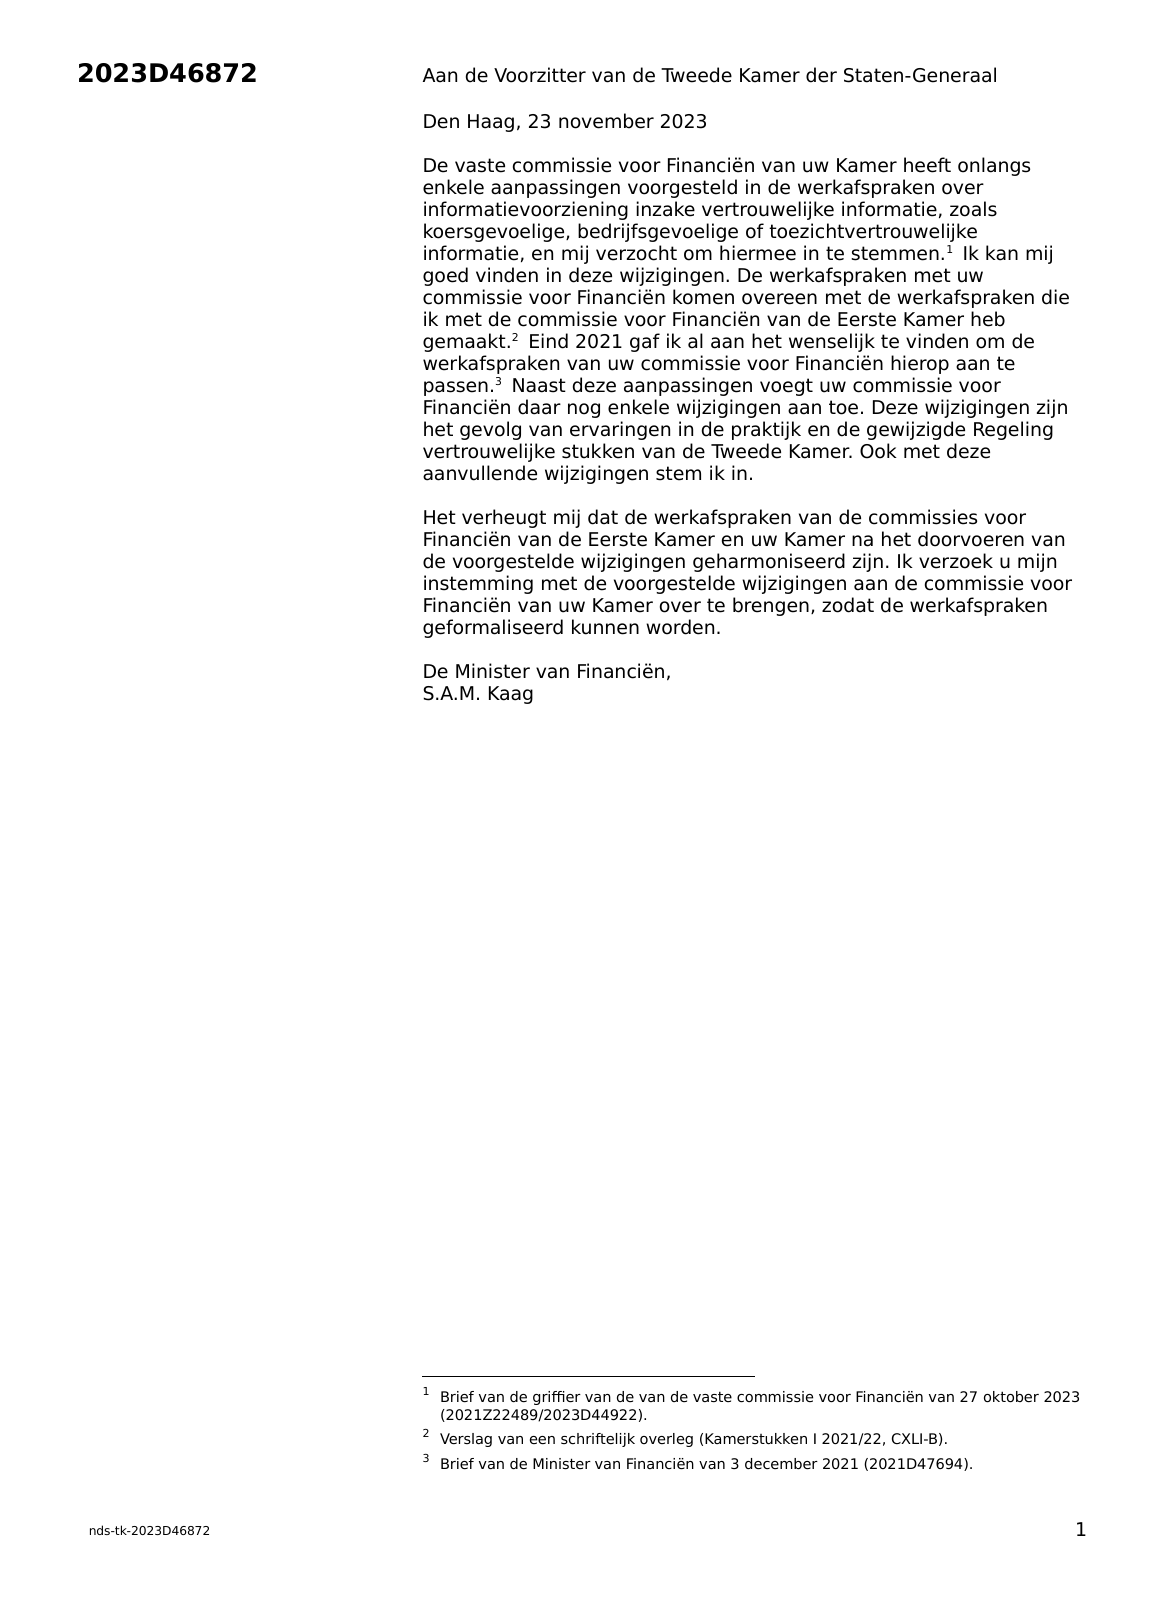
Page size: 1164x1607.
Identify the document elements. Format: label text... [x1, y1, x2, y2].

text nds-tk-2023D46872 [88, 1524, 323, 1538]
text De Minister van Financiën, [422, 661, 1087, 683]
text Het verheugt mij dat de werkafspraken van de commissies voor Financiën van de Eerste Kamer en uw Kamer na het doorvoeren van de voorgestelde wijzigingen geharmoniseerd zijn. Ik verzoek u mijn instemming met de voorgestelde wijzigingen aan de commissie voor Financiën van uw Kamer over te brengen, zodat de werkafspraken geformaliseerd kunnen worden. [422, 507, 1087, 639]
text 2023D46872 Aan de Voorzitter van de Tweede Kamer der Staten-Generaal [77, 59, 1087, 89]
text Brief van de griffier van de van de vaste commissie voor Financiën van 27 oktober 2023 (2021Z22489/2023D44922). [422, 1385, 1087, 1424]
text S.A.M. Kaag [422, 683, 1087, 705]
text Verslag van een schriftelijk overleg (Kamerstukken I 2021/22, CXLI-B). [422, 1427, 1087, 1449]
text De vaste commissie voor Financiën van uw Kamer heeft onlangs enkele aanpassingen voorgesteld in de werkafspraken over informatievoorziening inzake vertrouwelijke informatie, zoals koersgevoelige, bedrijfsgevoelige of toezichtvertrouwelijke informatie, en mij verzocht om hiermee in te stemmen. Ik kan mij goed vinden in deze wijzigingen. De werkafspraken met uw commissie voor Financiën komen overeen met de werkafspraken die ik met de commissie voor Financiën van de Eerste Kamer heb gemaakt. Eind 2021 gaf ik al aan het wenselijk te vinden om de werkafspraken van uw commissie voor Financiën hierop aan te passen. Naast deze aanpassingen voegt uw commissie voor Financiën daar nog enkele wijzigingen aan toe. Deze wijzigingen zijn het gevolg van ervaringen in de praktijk en de gewijzigde Regeling vertrouwelijke stukken van de Tweede Kamer. Ook met deze aanvullende wijzigingen stem ik in. [422, 155, 1087, 485]
text Brief van de Minister van Financiën van 3 december 2021 (2021D47694). [422, 1452, 1087, 1474]
text Den Haag, 23 november 2023 [422, 111, 1087, 133]
